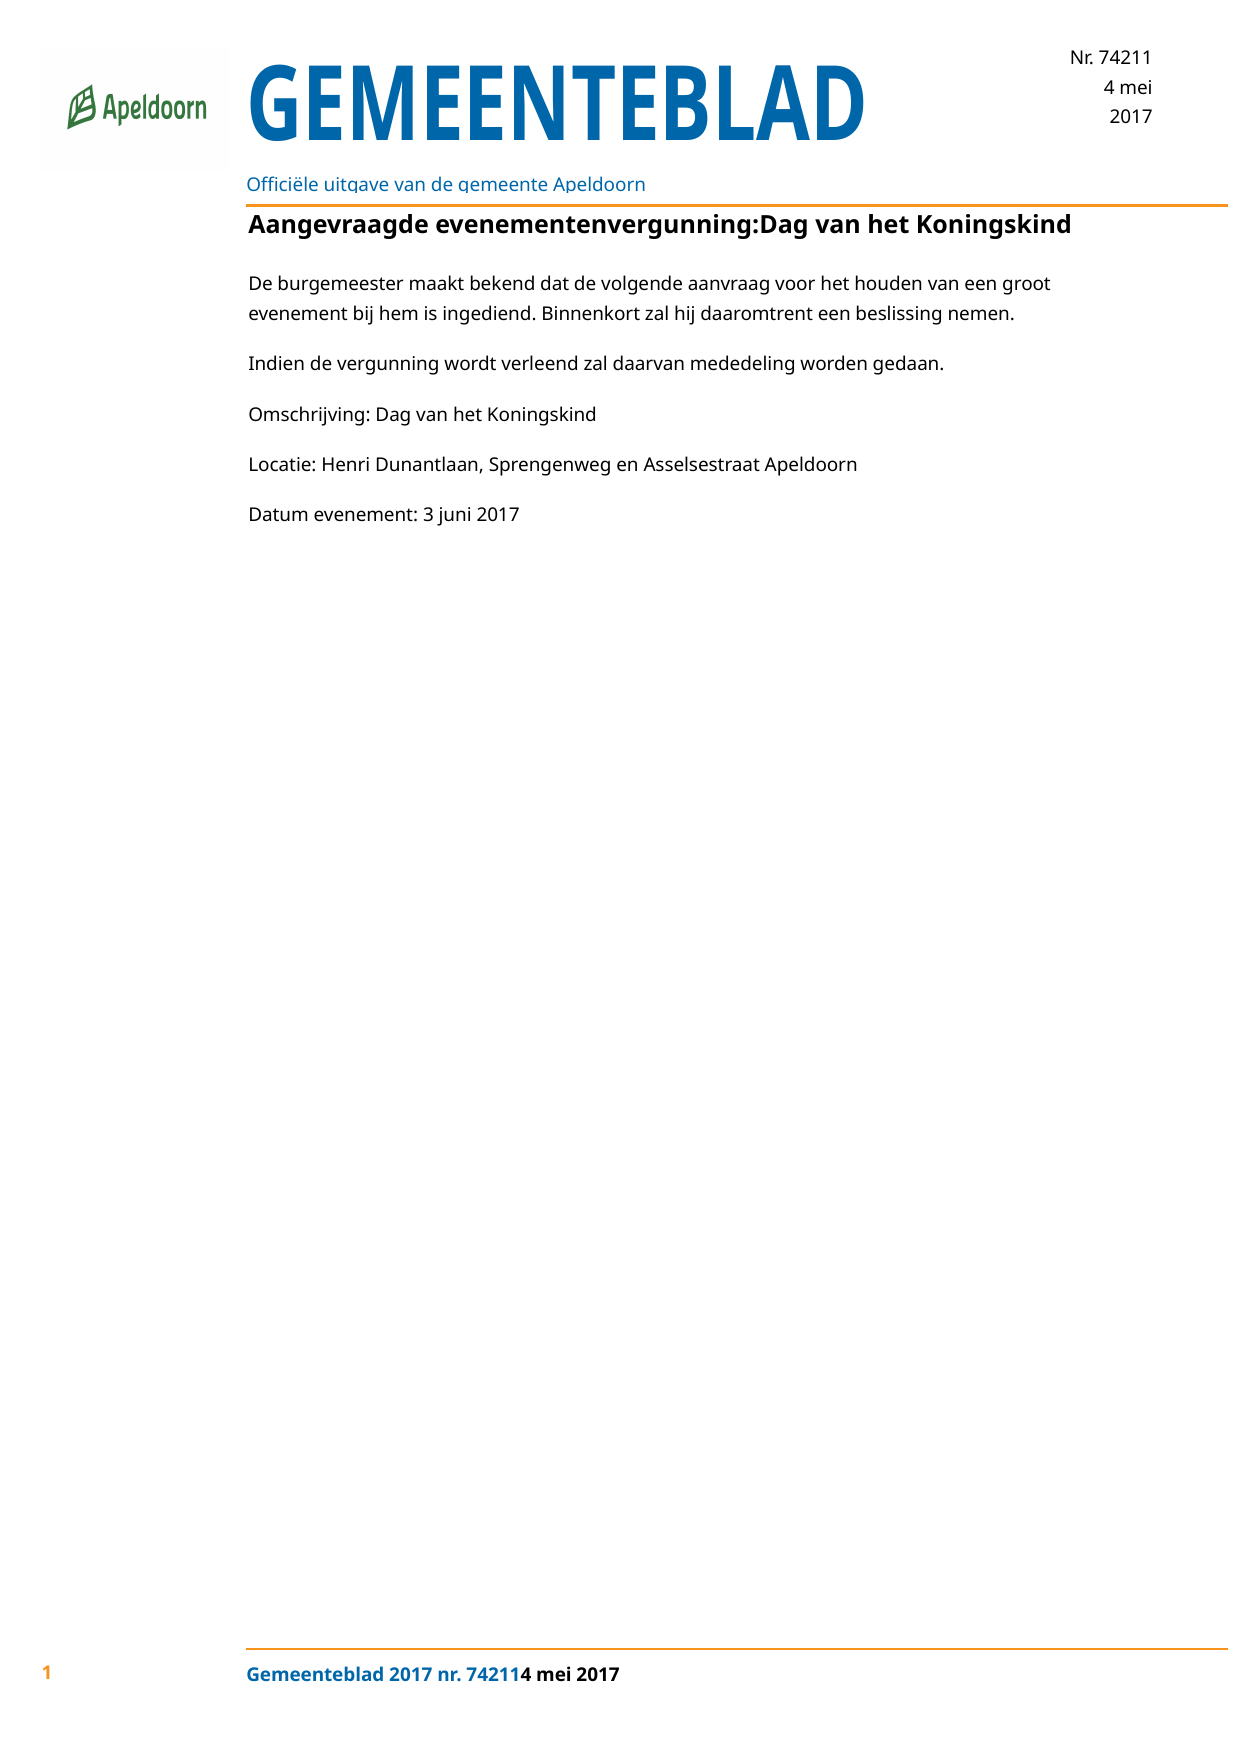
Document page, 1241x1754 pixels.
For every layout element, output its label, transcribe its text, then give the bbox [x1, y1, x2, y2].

text Indien de vergunning wordt verleend zal daarvan mededeling worden gedaan. [248, 350, 1152, 376]
text Omschrijving: Dag van het Koningskind [248, 401, 1152, 426]
text Locatie: Henri Dunantlaan, Sprengenweg en Asselsestraat Apeldoorn [248, 451, 1152, 477]
text Datum evenement: 3 juni 2017 [248, 502, 1152, 527]
text De burgemeester maakt bekend dat de volgende aanvraag voor het houden van een groot evenement bij hem is ingediend. Binnenkort zal hij daaromtrent een beslissing nemen. [248, 270, 1152, 326]
picture [41, 47, 231, 172]
text Aangevraagde evenementenvergunning:Dag van het Koningskind [248, 207, 1152, 241]
